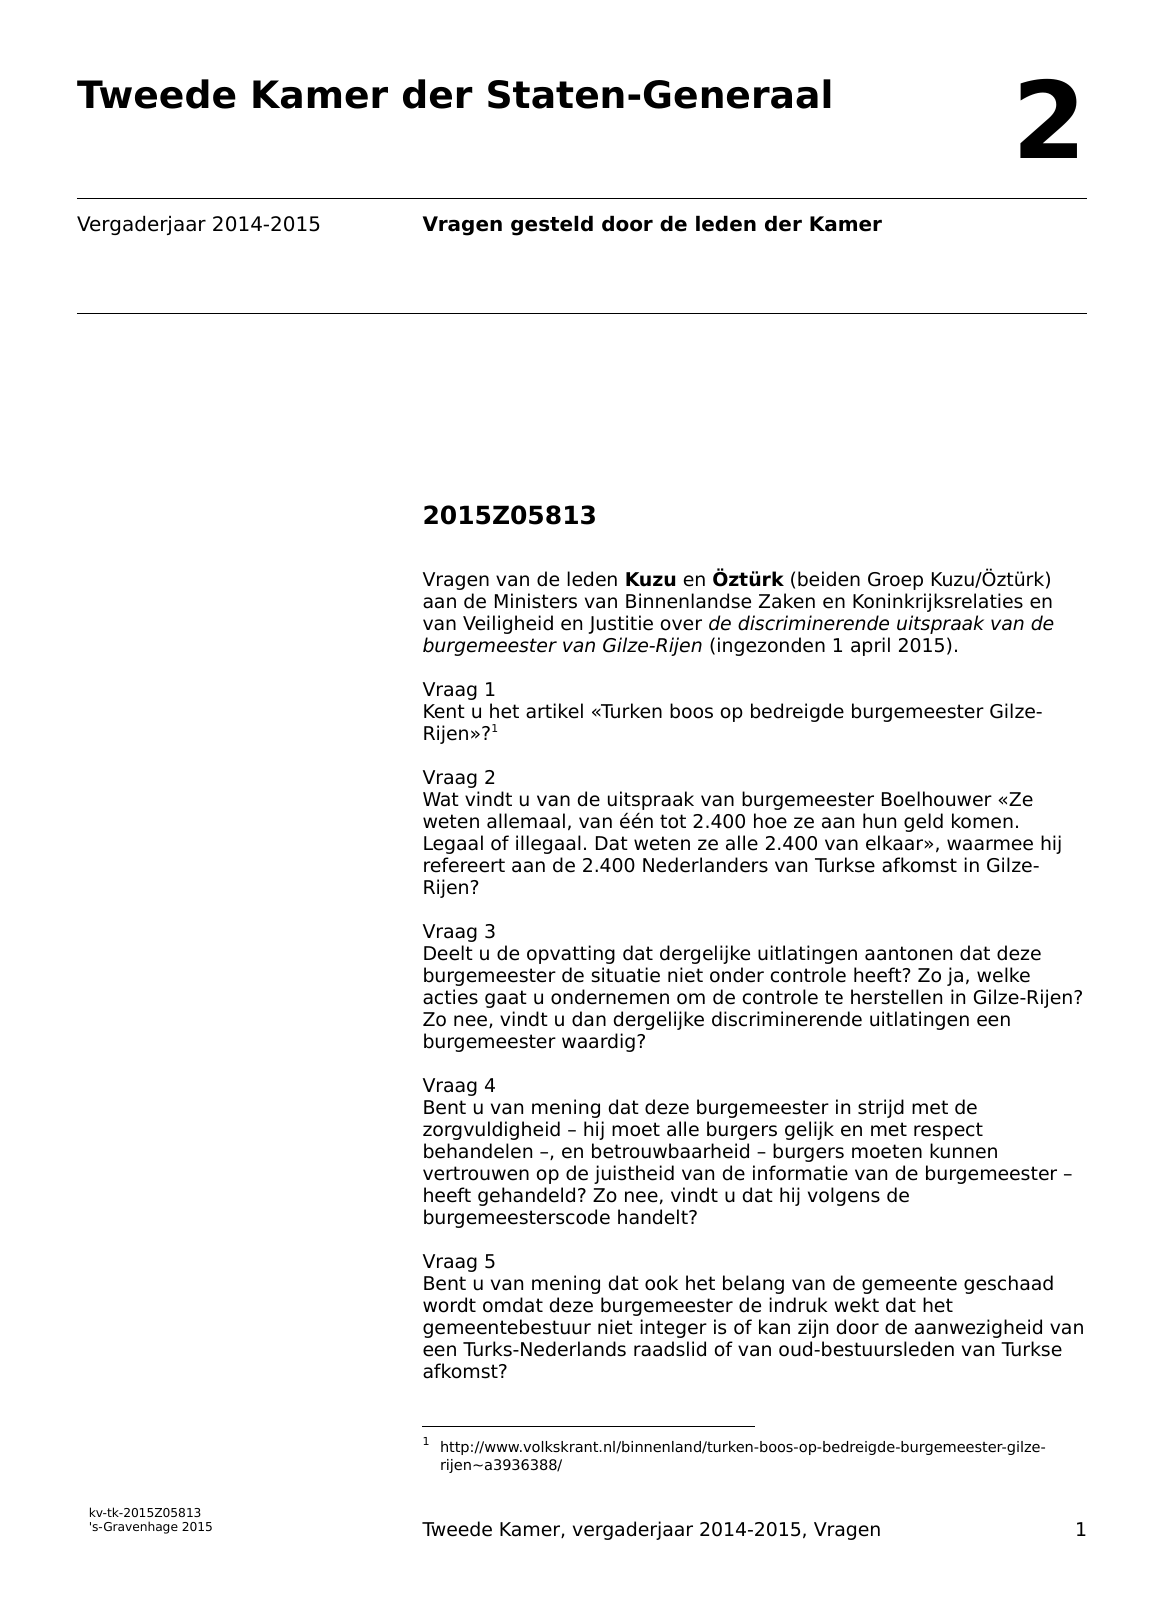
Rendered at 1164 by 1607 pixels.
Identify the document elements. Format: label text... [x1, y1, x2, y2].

text Bent u van mening dat ook het belang van de gemeente geschaad wordt omdat deze burgemeester de indruk wekt dat het gemeentebestuur niet integer is of kan zijn door de aanwezigheid van een Turks-Nederlands raadslid of van oud-bestuursleden van Turkse afkomst? [422, 1273, 1087, 1383]
text Deelt u de opvatting dat dergelijke uitlatingen aantonen dat deze burgemeester de situatie niet onder controle heeft? Zo ja, welke acties gaat u ondernemen om de controle te herstellen in Gilze-Rijen? Zo nee, vindt u dan dergelijke discriminerende uitlatingen een burgemeester waardig? [422, 943, 1087, 1053]
text http://www.volkskrant.nl/binnenland/turken-boos-op-bedreigde-burgemeester-gilze-rijen~a3936388/ [422, 1435, 1087, 1474]
text Wat vindt u van de uitspraak van burgemeester Boelhouwer «Ze weten allemaal, van één tot 2.400 hoe ze aan hun geld komen. Legaal of illegaal. Dat weten ze alle 2.400 van elkaar», waarmee hij refereert aan de 2.400 Nederlanders van Turkse afkomst in Gilze-Rijen? [422, 789, 1087, 899]
text Vraag 5 [422, 1251, 1087, 1273]
text Vragen van de leden Kuzu en Öztürk (beiden Groep Kuzu/Öztürk) aan de Ministers van Binnenlandse Zaken en Koninkrijksrelaties en van Veiligheid en Justitie over de discriminerende uitspraak van de burgemeester van Gilze-Rijen (ingezonden 1 april 2015). [422, 569, 1087, 657]
table_cell Vergaderjaar 2014-2015 [77, 199, 422, 313]
table_header 2 [886, 59, 1087, 198]
table_cell Vragen gesteld door de leden der Kamer [422, 199, 1087, 313]
text 's-Gravenhage 2015 [88, 1520, 323, 1534]
text Vraag 3 [422, 921, 1087, 943]
table_header Tweede Kamer der Staten-Generaal [77, 59, 886, 198]
text Kent u het artikel «Turken boos op bedreigde burgemeester Gilze-Rijen»? [422, 701, 1087, 745]
text 2015Z05813 [422, 501, 1087, 531]
text Vraag 1 [422, 679, 1087, 701]
text Bent u van mening dat deze burgemeester in strijd met de zorgvuldigheid – hij moet alle burgers gelijk en met respect behandelen –, en betrouwbaarheid – burgers moeten kunnen vertrouwen op de juistheid van de informatie van de burgemeester – heeft gehandeld? Zo nee, vindt u dat hij volgens de burgemeesterscode handelt? [422, 1097, 1087, 1229]
text kv-tk-2015Z05813 [88, 1506, 323, 1520]
text Vraag 2 [422, 767, 1087, 789]
text Vraag 4 [422, 1075, 1087, 1097]
